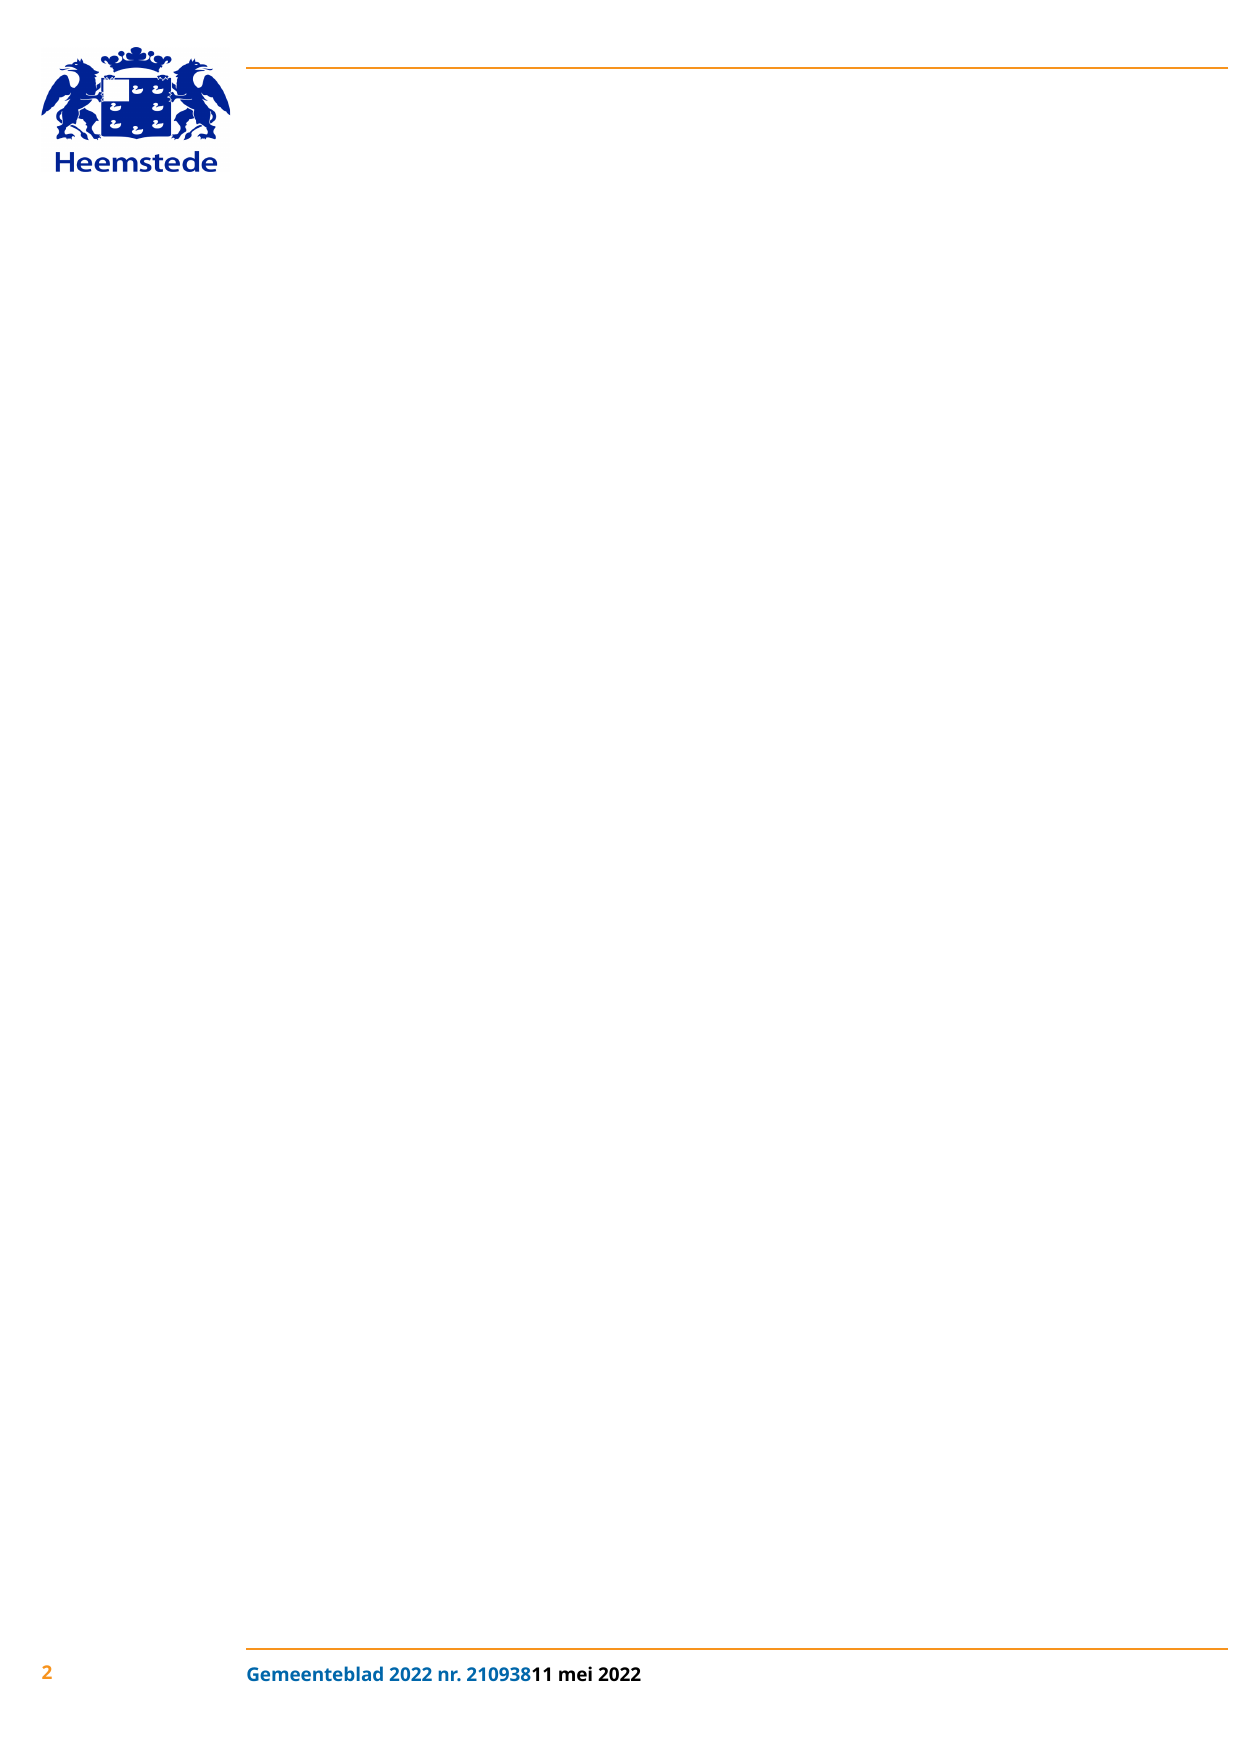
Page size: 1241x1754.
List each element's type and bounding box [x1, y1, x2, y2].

picture [41, 47, 231, 172]
